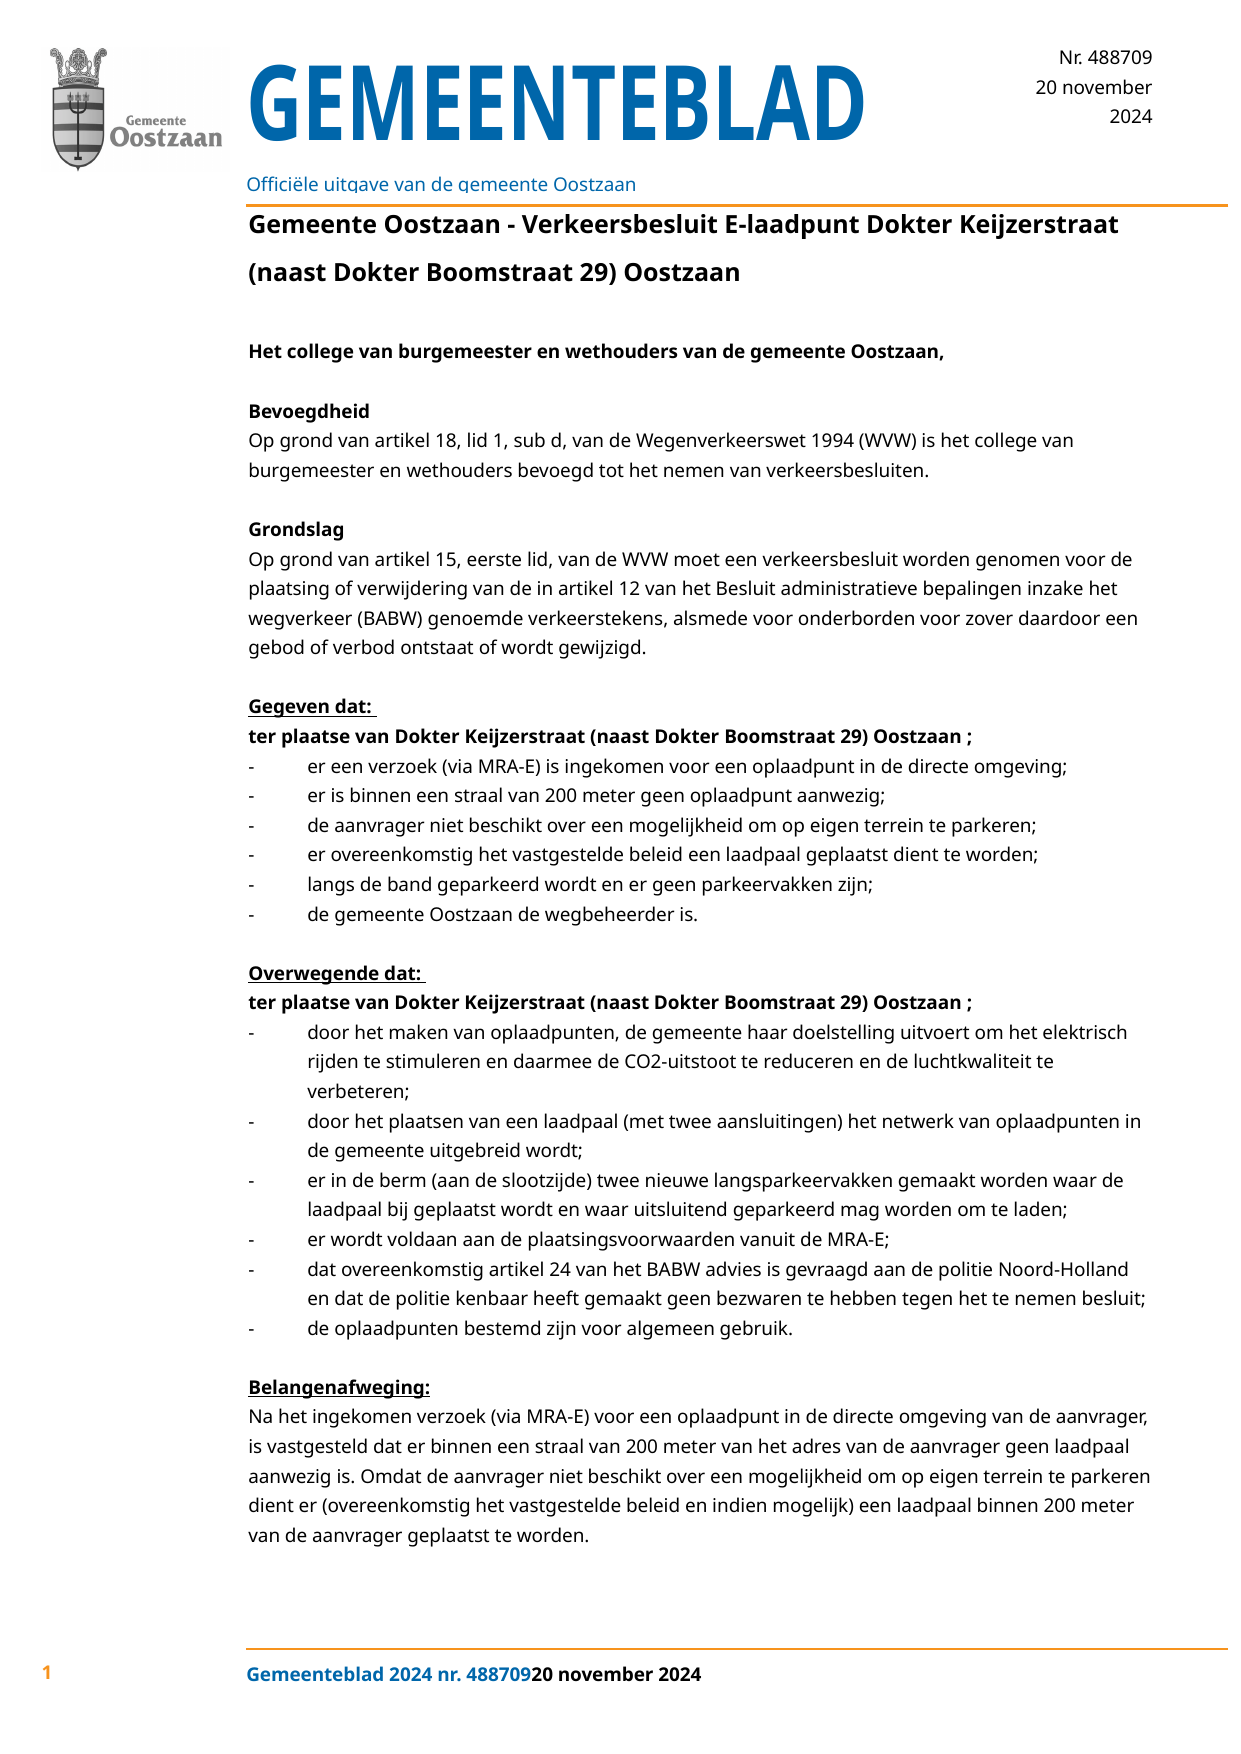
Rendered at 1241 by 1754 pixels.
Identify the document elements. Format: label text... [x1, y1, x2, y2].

text ter plaatse van Dokter Keijzerstraat (naast Dokter Boomstraat 29) Oostzaan ; [248, 989, 1152, 1015]
list er overeenkomstig het vastgestelde beleid een laadpaal geplaatst dient te worden; [248, 842, 1152, 867]
text Op grond van artikel 15, eerste lid, van de WVW moet een verkeersbesluit worden genomen voor de plaatsing of verwijdering van de in artikel 12 van het Besluit administratieve bepalingen inzake het wegverkeer (BABW) genoemde verkeerstekens, alsmede voor onderborden voor zover daardoor een gebod of verbod ontstaat of wordt gewijzigd. [248, 546, 1152, 660]
picture [41, 47, 231, 172]
text Gegeven dat: [248, 694, 1152, 719]
text Gemeente Oostzaan - Verkeersbesluit E-laadpunt Dokter Keijzerstraat (naast Dokter Boomstraat 29) Oostzaan [248, 207, 1152, 288]
list door het maken van oplaadpunten, de gemeente haar doelstelling uitvoert om het elektrisch rijden te stimuleren en daarmee de CO2-uitstoot te reduceren en de luchtkwaliteit te verbeteren; [248, 1019, 1152, 1104]
list de oplaadpunten bestemd zijn voor algemeen gebruik. [248, 1315, 1152, 1341]
list er is binnen een straal van 200 meter geen oplaadpunt aanwezig; [248, 782, 1152, 808]
text ter plaatse van Dokter Keijzerstraat (naast Dokter Boomstraat 29) Oostzaan ; [248, 723, 1152, 749]
list er wordt voldaan aan de plaatsingsvoorwaarden vanuit de MRA-E; [248, 1226, 1152, 1252]
text Bevoegdheid [248, 398, 1152, 423]
list de aanvrager niet beschikt over een mogelijkheid om op eigen terrein te parkeren; [248, 812, 1152, 838]
text Op grond van artikel 18, lid 1, sub d, van de Wegenverkeerswet 1994 (WVW) is het college van burgemeester en wethouders bevoegd tot het nemen van verkeersbesluiten. [248, 427, 1152, 483]
text Belangenafweging: [248, 1374, 1152, 1400]
text Het college van burgemeester en wethouders van de gemeente Oostzaan, [248, 339, 1152, 364]
list er een verzoek (via MRA-E) is ingekomen voor een oplaadpunt in de directe omgeving; [248, 753, 1152, 778]
text Overwegende dat: [248, 960, 1152, 986]
text Grondslag [248, 516, 1152, 542]
list langs de band geparkeerd wordt en er geen parkeervakken zijn; [248, 871, 1152, 897]
list door het plaatsen van een laadpaal (met twee aansluitingen) het netwerk van oplaadpunten in de gemeente uitgebreid wordt; [248, 1108, 1152, 1163]
list dat overeenkomstig artikel 24 van het BABW advies is gevraagd aan de politie Noord-Holland en dat de politie kenbaar heeft gemaakt geen bezwaren te hebben tegen het te nemen besluit; [248, 1256, 1152, 1311]
list er in de berm (aan de slootzijde) twee nieuwe langsparkeervakken gemaakt worden waar de laadpaal bij geplaatst wordt en waar uitsluitend geparkeerd mag worden om te laden; [248, 1167, 1152, 1222]
text Na het ingekomen verzoek (via MRA-E) voor een oplaadpunt in de directe omgeving van de aanvrager, is vastgesteld dat er binnen een straal van 200 meter van het adres van de aanvrager geen laadpaal aanwezig is. Omdat de aanvrager niet beschikt over een mogelijkheid om op eigen terrein te parkeren dient er (overeenkomstig het vastgestelde beleid en indien mogelijk) een laadpaal binnen 200 meter van de aanvrager geplaatst te worden. [248, 1404, 1152, 1548]
list de gemeente Oostzaan de wegbeheerder is. [248, 901, 1152, 926]
